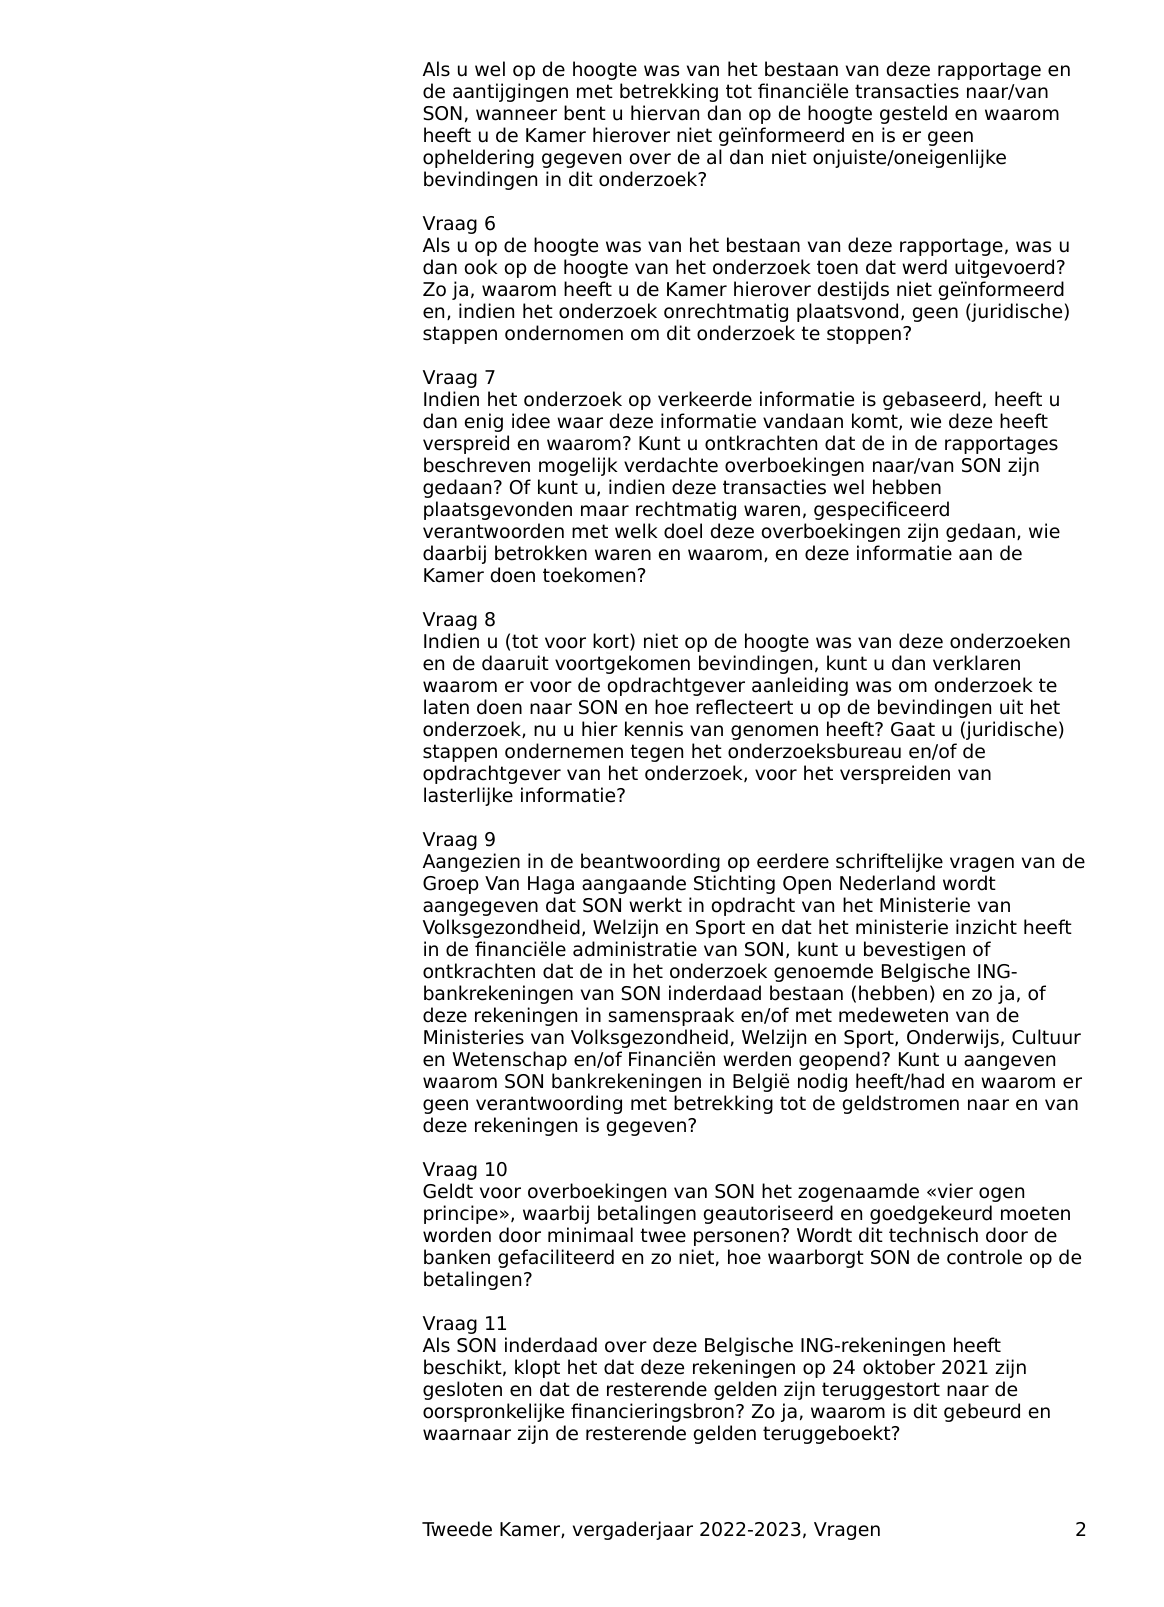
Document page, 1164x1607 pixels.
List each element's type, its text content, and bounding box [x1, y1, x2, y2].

text Vraag 7 [422, 367, 1087, 389]
text Als u op de hoogte was van het bestaan van deze rapportage, was u dan ook op de hoogte van het onderzoek toen dat werd uitgevoerd? Zo ja, waarom heeft u de Kamer hierover destijds niet geïnformeerd en, indien het onderzoek onrechtmatig plaatsvond, geen (juridische) stappen ondernomen om dit onderzoek te stoppen? [422, 235, 1087, 345]
text Aangezien in de beantwoording op eerdere schriftelijke vragen van de Groep Van Haga aangaande Stichting Open Nederland wordt aangegeven dat SON werkt in opdracht van het Ministerie van Volksgezondheid, Welzijn en Sport en dat het ministerie inzicht heeft in de financiële administratie van SON, kunt u bevestigen of ontkrachten dat de in het onderzoek genoemde Belgische ING-bankrekeningen van SON inderdaad bestaan (hebben) en zo ja, of deze rekeningen in samenspraak en/of met medeweten van de Ministeries van Volksgezondheid, Welzijn en Sport, Onderwijs, Cultuur en Wetenschap en/of Financiën werden geopend? Kunt u aangeven waarom SON bankrekeningen in België nodig heeft/had en waarom er geen verantwoording met betrekking tot de geldstromen naar en van deze rekeningen is gegeven? [422, 851, 1087, 1137]
text Als SON inderdaad over deze Belgische ING-rekeningen heeft beschikt, klopt het dat deze rekeningen op 24 oktober 2021 zijn gesloten en dat de resterende gelden zijn teruggestort naar de oorspronkelijke financieringsbron? Zo ja, waarom is dit gebeurd en waarnaar zijn de resterende gelden teruggeboekt? [422, 1335, 1087, 1445]
text Indien u (tot voor kort) niet op de hoogte was van deze onderzoeken en de daaruit voortgekomen bevindingen, kunt u dan verklaren waarom er voor de opdrachtgever aanleiding was om onderzoek te laten doen naar SON en hoe reflecteert u op de bevindingen uit het onderzoek, nu u hier kennis van genomen heeft? Gaat u (juridische) stappen ondernemen tegen het onderzoeksbureau en/of de opdrachtgever van het onderzoek, voor het verspreiden van lasterlijke informatie? [422, 631, 1087, 807]
text Als u wel op de hoogte was van het bestaan van deze rapportage en de aantijgingen met betrekking tot financiële transacties naar/van SON, wanneer bent u hiervan dan op de hoogte gesteld en waarom heeft u de Kamer hierover niet geïnformeerd en is er geen opheldering gegeven over de al dan niet onjuiste/oneigenlijke bevindingen in dit onderzoek? [422, 59, 1087, 191]
text Vraag 6 [422, 213, 1087, 235]
text Indien het onderzoek op verkeerde informatie is gebaseerd, heeft u dan enig idee waar deze informatie vandaan komt, wie deze heeft verspreid en waarom? Kunt u ontkrachten dat de in de rapportages beschreven mogelijk verdachte overboekingen naar/van SON zijn gedaan? Of kunt u, indien deze transacties wel hebben plaatsgevonden maar rechtmatig waren, gespecificeerd verantwoorden met welk doel deze overboekingen zijn gedaan, wie daarbij betrokken waren en waarom, en deze informatie aan de Kamer doen toekomen? [422, 389, 1087, 587]
text Vraag 11 [422, 1313, 1087, 1335]
text Geldt voor overboekingen van SON het zogenaamde «vier ogen principe», waarbij betalingen geautoriseerd en goedgekeurd moeten worden door minimaal twee personen? Wordt dit technisch door de banken gefaciliteerd en zo niet, hoe waarborgt SON de controle op de betalingen? [422, 1181, 1087, 1291]
text Vraag 10 [422, 1159, 1087, 1181]
text Vraag 8 [422, 609, 1087, 631]
text Vraag 9 [422, 829, 1087, 851]
